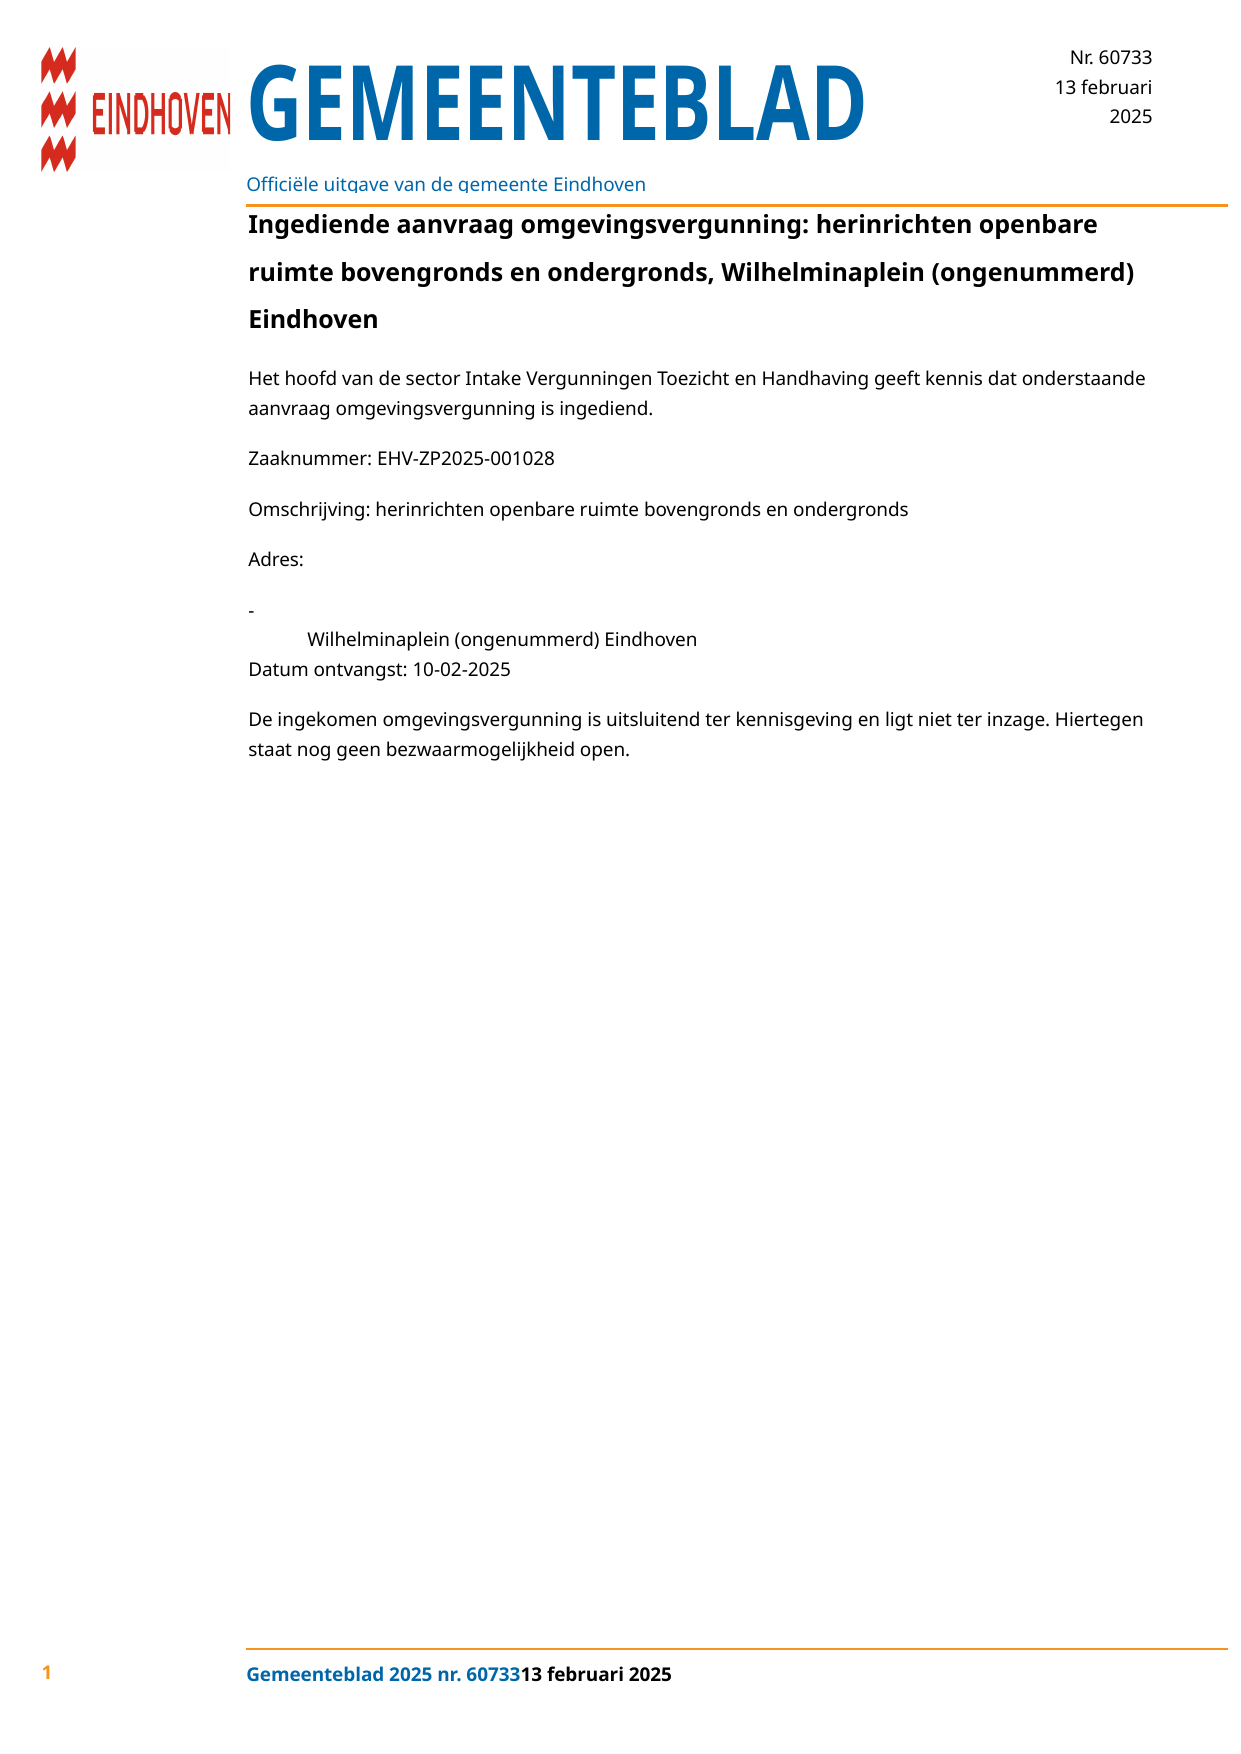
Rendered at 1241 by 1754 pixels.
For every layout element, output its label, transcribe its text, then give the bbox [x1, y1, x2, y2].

list Wilhelminaplein (ongenummerd) Eindhoven [248, 626, 1152, 652]
text Datum ontvangst: 10-02-2025 [248, 656, 1152, 682]
text Adres: [248, 546, 1152, 572]
text Zaaknummer: EHV-ZP2025-001028 [248, 446, 1152, 471]
text Het hoofd van de sector Intake Vergunningen Toezicht en Handhaving geeft kennis dat onderstaande aanvraag omgevingsvergunning is ingediend. [248, 366, 1152, 421]
text De ingekomen omgevingsvergunning is uitsluitend ter kennisgeving en ligt niet ter inzage. Hiertegen staat nog geen bezwaarmogelijkheid open. [248, 706, 1152, 762]
picture [41, 47, 231, 172]
text Omschrijving: herinrichten openbare ruimte bovengronds en ondergronds [248, 496, 1152, 522]
text Ingediende aanvraag omgevingsvergunning: herinrichten openbare ruimte bovengronds en ondergronds, Wilhelminaplein (ongenummerd) Eindhoven [248, 207, 1152, 336]
